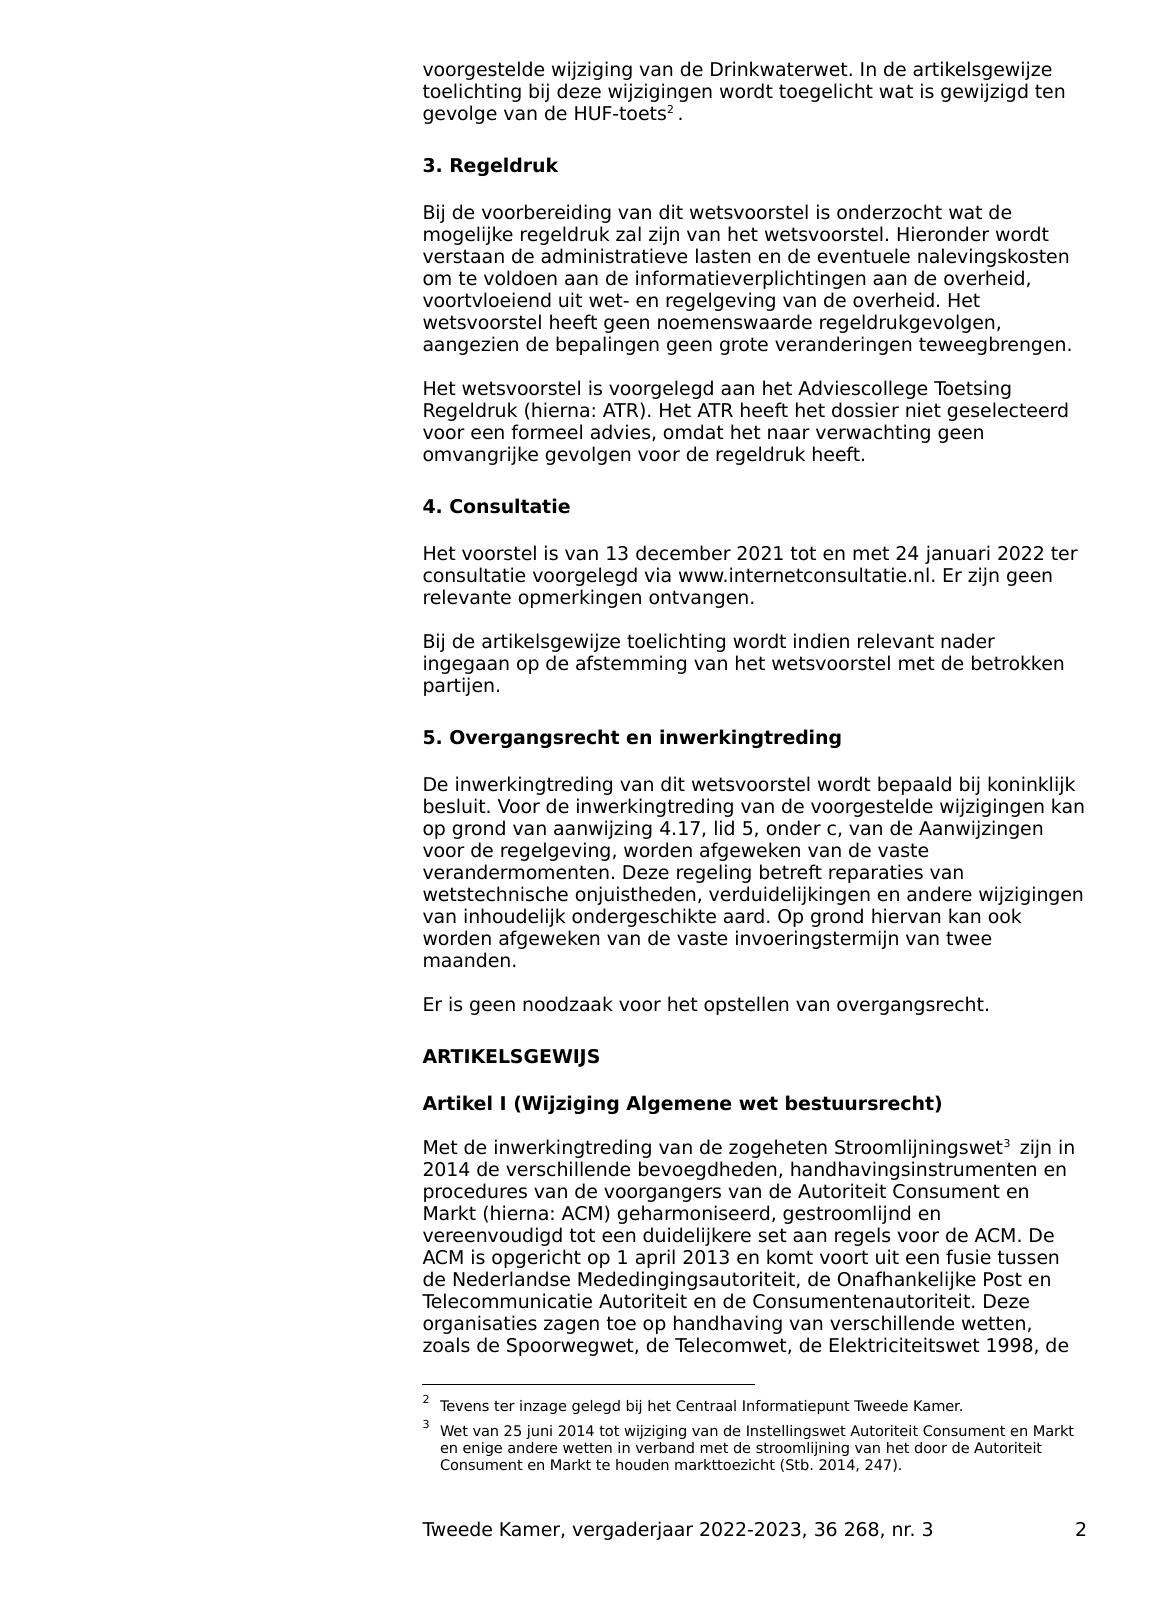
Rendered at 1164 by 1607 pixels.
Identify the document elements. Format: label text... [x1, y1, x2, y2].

text Wet van 25 juni 2014 tot wijziging van de Instellingswet Autoriteit Consument en Markt en enige andere wetten in verband met de stroomlijning van het door de Autoriteit Consument en Markt te houden markttoezicht (Stb. 2014, 247). [422, 1418, 1087, 1474]
subtitle 4. Consultatie [422, 496, 1087, 518]
subtitle Artikel I (Wijziging Algemene wet bestuursrecht) [422, 1093, 1087, 1115]
text Er is geen noodzaak voor het opstellen van overgangsrecht. [422, 994, 1087, 1016]
subtitle 5. Overgangsrecht en inwerkingtreding [422, 727, 1087, 749]
text Het wetsvoorstel is voorgelegd aan het Adviescollege Toetsing Regeldruk (hierna: ATR). Het ATR heeft het dossier niet geselecteerd voor een formeel advies, omdat het naar verwachting geen omvangrijke gevolgen voor de regeldruk heeft. [422, 378, 1087, 466]
text voorgestelde wijziging van de Drinkwaterwet. In de artikelsgewijze toelichting bij deze wijzigingen wordt toegelicht wat is gewijzigd ten gevolge van de HUF-toets. [422, 59, 1087, 125]
subtitle ARTIKELSGEWIJS [422, 1046, 1087, 1068]
text Het voorstel is van 13 december 2021 tot en met 24 januari 2022 ter consultatie voorgelegd via www.internetconsultatie.nl. Er zijn geen relevante opmerkingen ontvangen. [422, 543, 1087, 609]
text Bij de voorbereiding van dit wetsvoorstel is onderzocht wat de mogelijke regeldruk zal zijn van het wetsvoorstel. Hieronder wordt verstaan de administratieve lasten en de eventuele nalevingskosten om te voldoen aan de informatieverplichtingen aan de overheid, voortvloeiend uit wet- en regelgeving van de overheid. Het wetsvoorstel heeft geen noemenswaarde regeldrukgevolgen, aangezien de bepalingen geen grote veranderingen teweegbrengen. [422, 202, 1087, 356]
text Tevens ter inzage gelegd bij het Centraal Informatiepunt Tweede Kamer. [422, 1393, 1087, 1416]
text Met de inwerkingtreding van de zogeheten Stroomlijningswet zijn in 2014 de verschillende bevoegdheden, handhavingsinstrumenten en procedures van de voorgangers van de Autoriteit Consument en Markt (hierna: ACM) geharmoniseerd, gestroomlijnd en vereenvoudigd tot een duidelijkere set aan regels voor de ACM. De ACM is opgericht op 1 april 2013 en komt voort uit een fusie tussen de Nederlandse Mededingingsautoriteit, de Onafhankelijke Post en Telecommunicatie Autoriteit en de Consumentenautoriteit. Deze organisaties zagen toe op handhaving van verschillende wetten, zoals de Spoorwegwet, de Telecomwet, de Elektriciteitswet 1998, de [422, 1137, 1087, 1357]
subtitle 3. Regeldruk [422, 155, 1087, 177]
text Bij de artikelsgewijze toelichting wordt indien relevant nader ingegaan op de afstemming van het wetsvoorstel met de betrokken partijen. [422, 631, 1087, 697]
text De inwerkingtreding van dit wetsvoorstel wordt bepaald bij koninklijk besluit. Voor de inwerkingtreding van de voorgestelde wijzigingen kan op grond van aanwijzing 4.17, lid 5, onder c, van de Aanwijzingen voor de regelgeving, worden afgeweken van de vaste verandermomenten. Deze regeling betreft reparaties van wetstechnische onjuistheden, verduidelijkingen en andere wijzigingen van inhoudelijk ondergeschikte aard. Op grond hiervan kan ook worden afgeweken van de vaste invoeringstermijn van twee maanden. [422, 774, 1087, 972]
